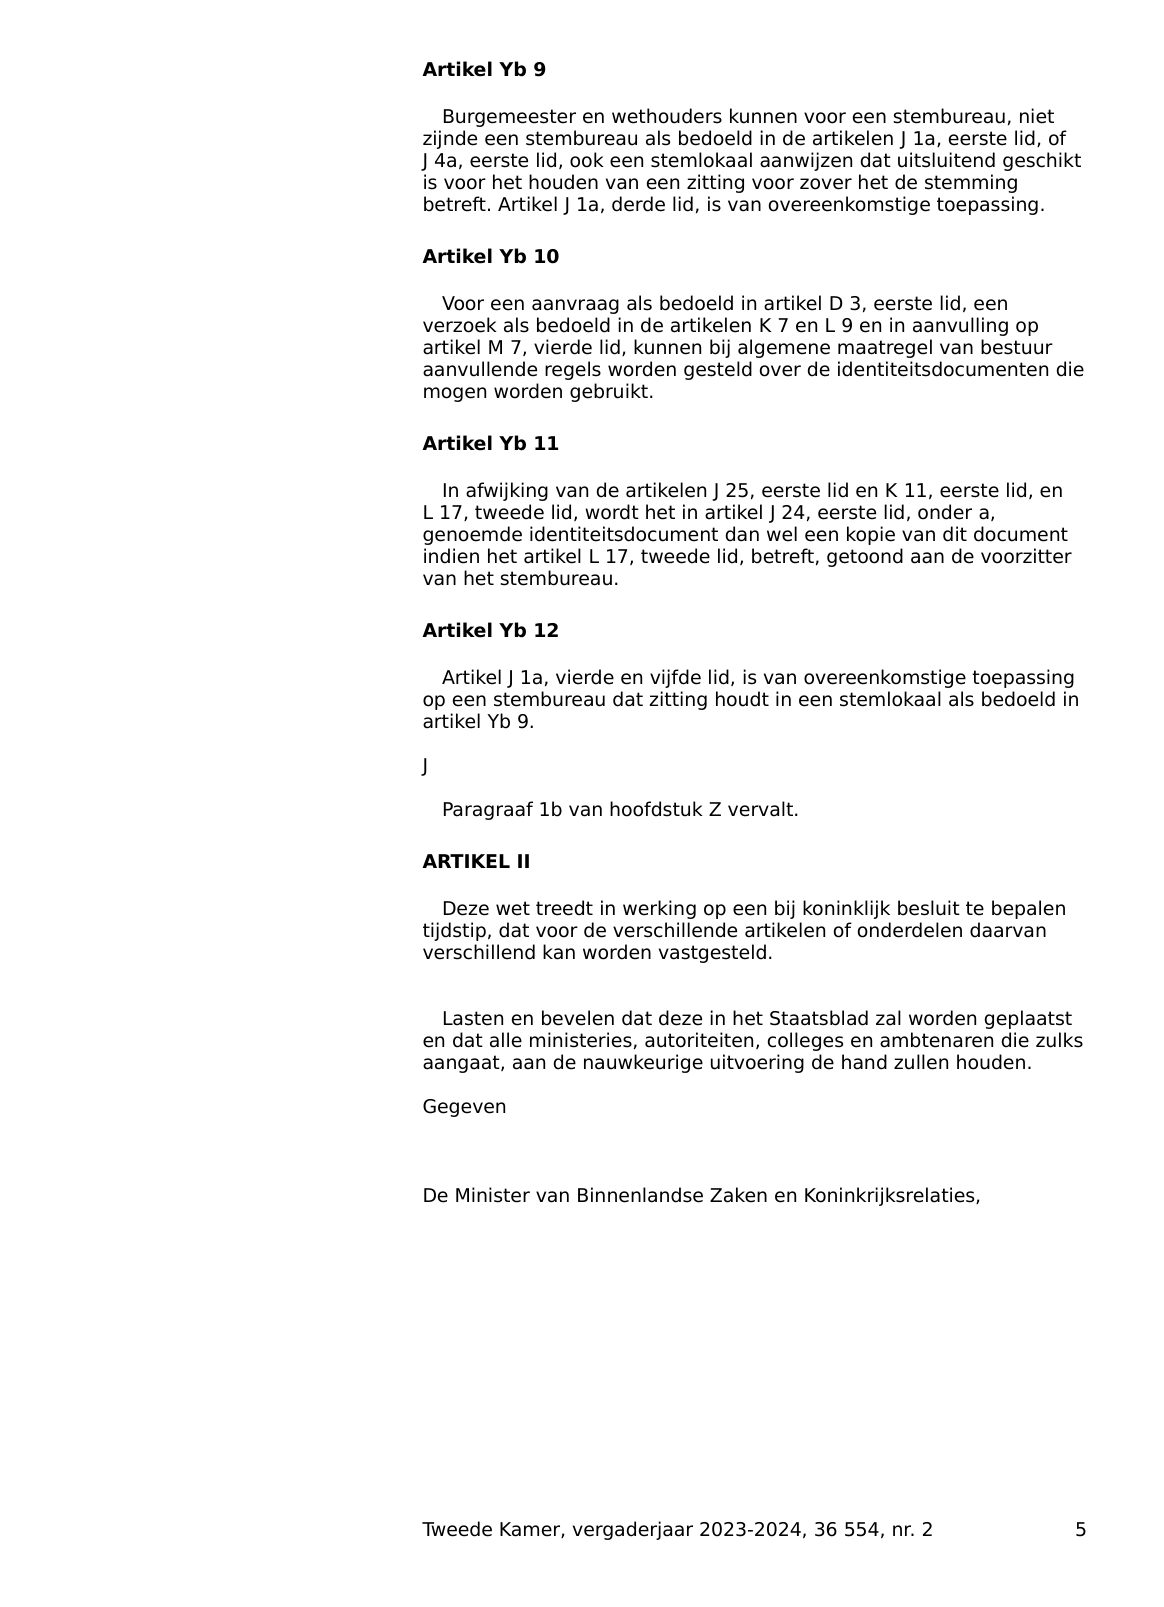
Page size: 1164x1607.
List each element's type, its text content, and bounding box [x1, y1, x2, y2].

text De Minister van Binnenlandse Zaken en Koninkrijksrelaties, [422, 1185, 1087, 1207]
text Gegeven [422, 1096, 1087, 1118]
subtitle Artikel Yb 10 [422, 246, 1087, 268]
text Paragraaf 1b van hoofdstuk Z vervalt. [422, 799, 1087, 821]
subtitle Artikel Yb 12 [422, 620, 1087, 642]
text Lasten en bevelen dat deze in het Staatsblad zal worden geplaatst en dat alle ministeries, autoriteiten, colleges en ambtenaren die zulks aangaat, aan de nauwkeurige uitvoering de hand zullen houden. [422, 1008, 1087, 1074]
text Deze wet treedt in werking op een bij koninklijk besluit te bepalen tijdstip, dat voor de verschillende artikelen of onderdelen daarvan verschillend kan worden vastgesteld. [422, 898, 1087, 964]
text In afwijking van de artikelen J 25, eerste lid en K 11, eerste lid, en L 17, tweede lid, wordt het in artikel J 24, eerste lid, onder a, genoemde identiteitsdocument dan wel een kopie van dit document indien het artikel L 17, tweede lid, betreft, getoond aan de voorzitter van het stembureau. [422, 480, 1087, 590]
text J [422, 755, 1087, 777]
subtitle Artikel Yb 11 [422, 433, 1087, 455]
text Voor een aanvraag als bedoeld in artikel D 3, eerste lid, een verzoek als bedoeld in de artikelen K 7 en L 9 en in aanvulling op artikel M 7, vierde lid, kunnen bij algemene maatregel van bestuur aanvullende regels worden gesteld over de identiteitsdocumenten die mogen worden gebruikt. [422, 293, 1087, 403]
subtitle ARTIKEL II [422, 851, 1087, 873]
text Artikel J 1a, vierde en vijfde lid, is van overeenkomstige toepassing op een stembureau dat zitting houdt in een stemlokaal als bedoeld in artikel Yb 9. [422, 667, 1087, 733]
text Burgemeester en wethouders kunnen voor een stembureau, niet zijnde een stembureau als bedoeld in de artikelen J 1a, eerste lid, of J 4a, eerste lid, ook een stemlokaal aanwijzen dat uitsluitend geschikt is voor het houden van een zitting voor zover het de stemming betreft. Artikel J 1a, derde lid, is van overeenkomstige toepassing. [422, 106, 1087, 216]
subtitle Artikel Yb 9 [422, 59, 1087, 81]
